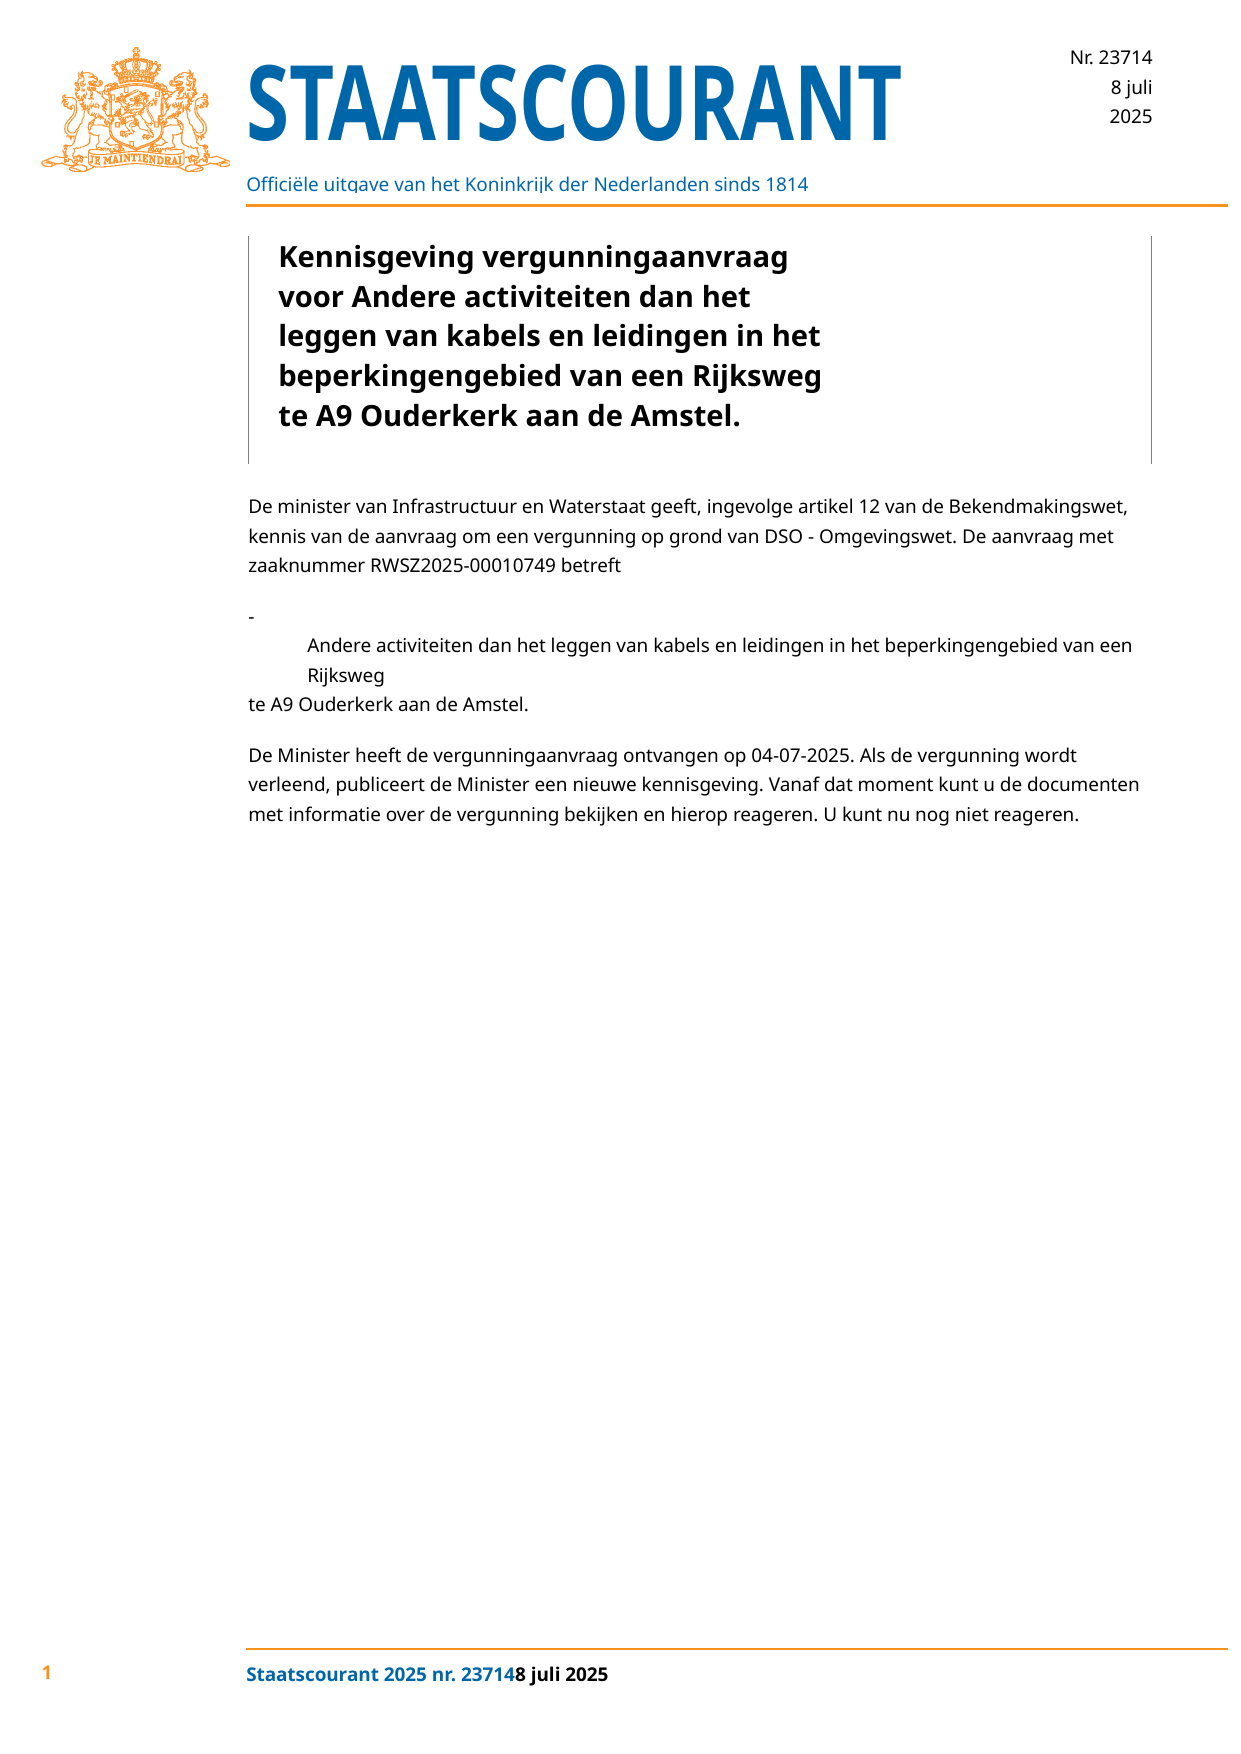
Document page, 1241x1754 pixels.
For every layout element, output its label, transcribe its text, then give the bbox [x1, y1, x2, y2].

picture [41, 47, 231, 172]
text De minister van Infrastructuur en Waterstaat geeft, ingevolge artikel 12 van de Bekendmakingswet, kennis van de aanvraag om een vergunning op grond van DSO - Omgevingswet. De aanvraag met zaaknummer RWSZ2025-00010749 betreft [248, 493, 1152, 578]
text De Minister heeft de vergunningaanvraag ontvangen op 04-07-2025. Als de vergunning wordt verleend, publiceert de Minister een nieuwe kennisgeving. Vanaf dat moment kunt u de documenten met informatie over de vergunning bekijken en hierop reageren. U kunt nu nog niet reageren. [248, 742, 1152, 827]
table_header [850, 236, 912, 413]
picture [912, 236, 1090, 414]
text te A9 Ouderkerk aan de Amstel. [248, 692, 1152, 717]
table_header [1090, 236, 1151, 413]
list Andere activiteiten dan het leggen van kabels en leidingen in het beperkingengebied van een Rijksweg [248, 632, 1152, 688]
table_header [850, 414, 1151, 464]
table_header Kennisgeving vergunningaanvraag voor Andere activiteiten dan het leggen van kabels en leidingen in het beperkingengebied van een Rijksweg te A9 Ouderkerk aan de Amstel. [249, 236, 850, 464]
